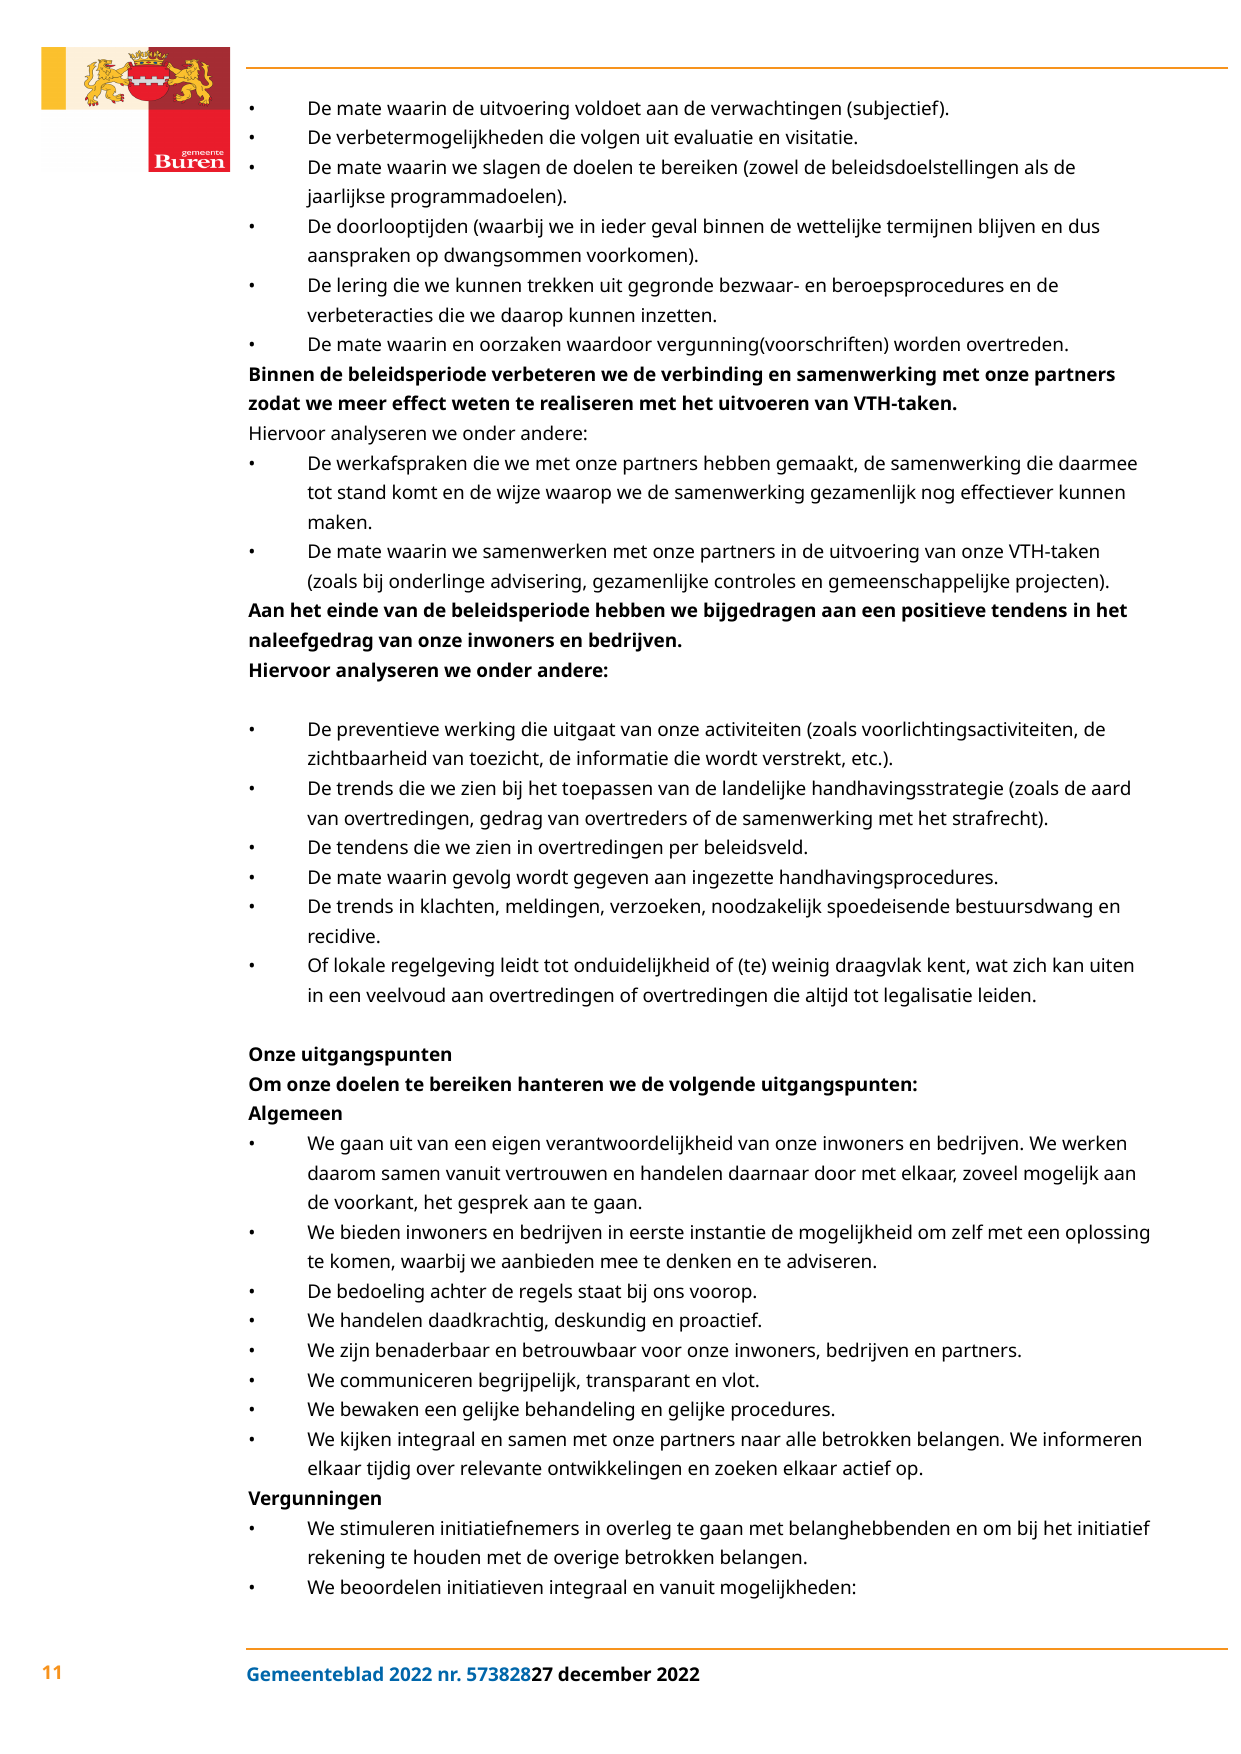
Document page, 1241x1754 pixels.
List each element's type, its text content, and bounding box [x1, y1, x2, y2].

list We bewaken een gelijke behandeling en gelijke procedures. [248, 1396, 1152, 1422]
list We communiceren begrijpelijk, transparant en vlot. [248, 1367, 1152, 1393]
text Hiervoor analyseren we onder andere: [248, 657, 1152, 683]
list De mate waarin en oorzaken waardoor vergunning(voorschriften) worden overtreden. [248, 331, 1152, 357]
list De mate waarin we slagen de doelen te bereiken (zowel de beleidsdoelstellingen als de jaarlijkse programmadoelen). [248, 154, 1152, 209]
list De bedoeling achter de regels staat bij ons voorop. [248, 1278, 1152, 1304]
list We stimuleren initiatiefnemers in overleg te gaan met belanghebbenden en om bij het initiatief rekening te houden met de overige betrokken belangen. [248, 1515, 1152, 1570]
list We zijn benaderbaar en betrouwbaar voor onze inwoners, bedrijven en partners. [248, 1337, 1152, 1363]
list De lering die we kunnen trekken uit gegronde bezwaar- en beroepsprocedures en de verbeteracties die we daarop kunnen inzetten. [248, 272, 1152, 328]
text Hiervoor analyseren we onder andere: [248, 420, 1152, 446]
list We gaan uit van een eigen verantwoordelijkheid van onze inwoners en bedrijven. We werken daarom samen vanuit vertrouwen en handelen daarnaar door met elkaar, zoveel mogelijk aan de voorkant, het gesprek aan te gaan. [248, 1130, 1152, 1215]
list De werkafspraken die we met onze partners hebben gemaakt, de samenwerking die daarmee tot stand komt en de wijze waarop we de samenwerking gezamenlijk nog effectiever kunnen maken. [248, 450, 1152, 535]
text Aan het einde van de beleidsperiode hebben we bijgedragen aan een positieve tendens in het naleefgedrag van onze inwoners en bedrijven. [248, 598, 1152, 653]
text Algemeen [248, 1101, 1152, 1126]
list We kijken integraal en samen met onze partners naar alle betrokken belangen. We informeren elkaar tijdig over relevante ontwikkelingen en zoeken elkaar actief op. [248, 1426, 1152, 1481]
text Om onze doelen te bereiken hanteren we de volgende uitgangspunten: [248, 1071, 1152, 1097]
list De mate waarin gevolg wordt gegeven aan ingezette handhavingsprocedures. [248, 864, 1152, 890]
text Vergunningen [248, 1485, 1152, 1511]
list De trends die we zien bij het toepassen van de landelijke handhavingsstrategie (zoals de aard van overtredingen, gedrag van overtreders of de samenwerking met het strafrecht). [248, 775, 1152, 831]
list De mate waarin we samenwerken met onze partners in de uitvoering van onze VTH-taken (zoals bij onderlinge advisering, gezamenlijke controles en gemeenschappelijke projecten). [248, 538, 1152, 594]
list We bieden inwoners en bedrijven in eerste instantie de mogelijkheid om zelf met een oplossing te komen, waarbij we aanbieden mee te denken en te adviseren. [248, 1219, 1152, 1274]
text Onze uitgangspunten [248, 1041, 1152, 1067]
list We handelen daadkrachtig, deskundig en proactief. [248, 1308, 1152, 1333]
list We beoordelen initiatieven integraal en vanuit mogelijkheden: [248, 1574, 1152, 1600]
list De trends in klachten, meldingen, verzoeken, noodzakelijk spoedeisende bestuursdwang en recidive. [248, 893, 1152, 949]
list De preventieve werking die uitgaat van onze activiteiten (zoals voorlichtingsactiviteiten, de zichtbaarheid van toezicht, de informatie die wordt verstrekt, etc.). [248, 716, 1152, 771]
picture [41, 47, 231, 172]
text Binnen de beleidsperiode verbeteren we de verbinding en samenwerking met onze partners zodat we meer effect weten te realiseren met het uitvoeren van VTH-taken. [248, 361, 1152, 416]
list De verbetermogelijkheden die volgen uit evaluatie en visitatie. [248, 124, 1152, 150]
list De tendens die we zien in overtredingen per beleidsveld. [248, 834, 1152, 860]
list De mate waarin de uitvoering voldoet aan de verwachtingen (subjectief). [248, 95, 1152, 121]
list Of lokale regelgeving leidt tot onduidelijkheid of (te) weinig draagvlak kent, wat zich kan uiten in een veelvoud aan overtredingen of overtredingen die altijd tot legalisatie leiden. [248, 953, 1152, 1008]
list De doorlooptijden (waarbij we in ieder geval binnen de wettelijke termijnen blijven en dus aanspraken op dwangsommen voorkomen). [248, 213, 1152, 268]
